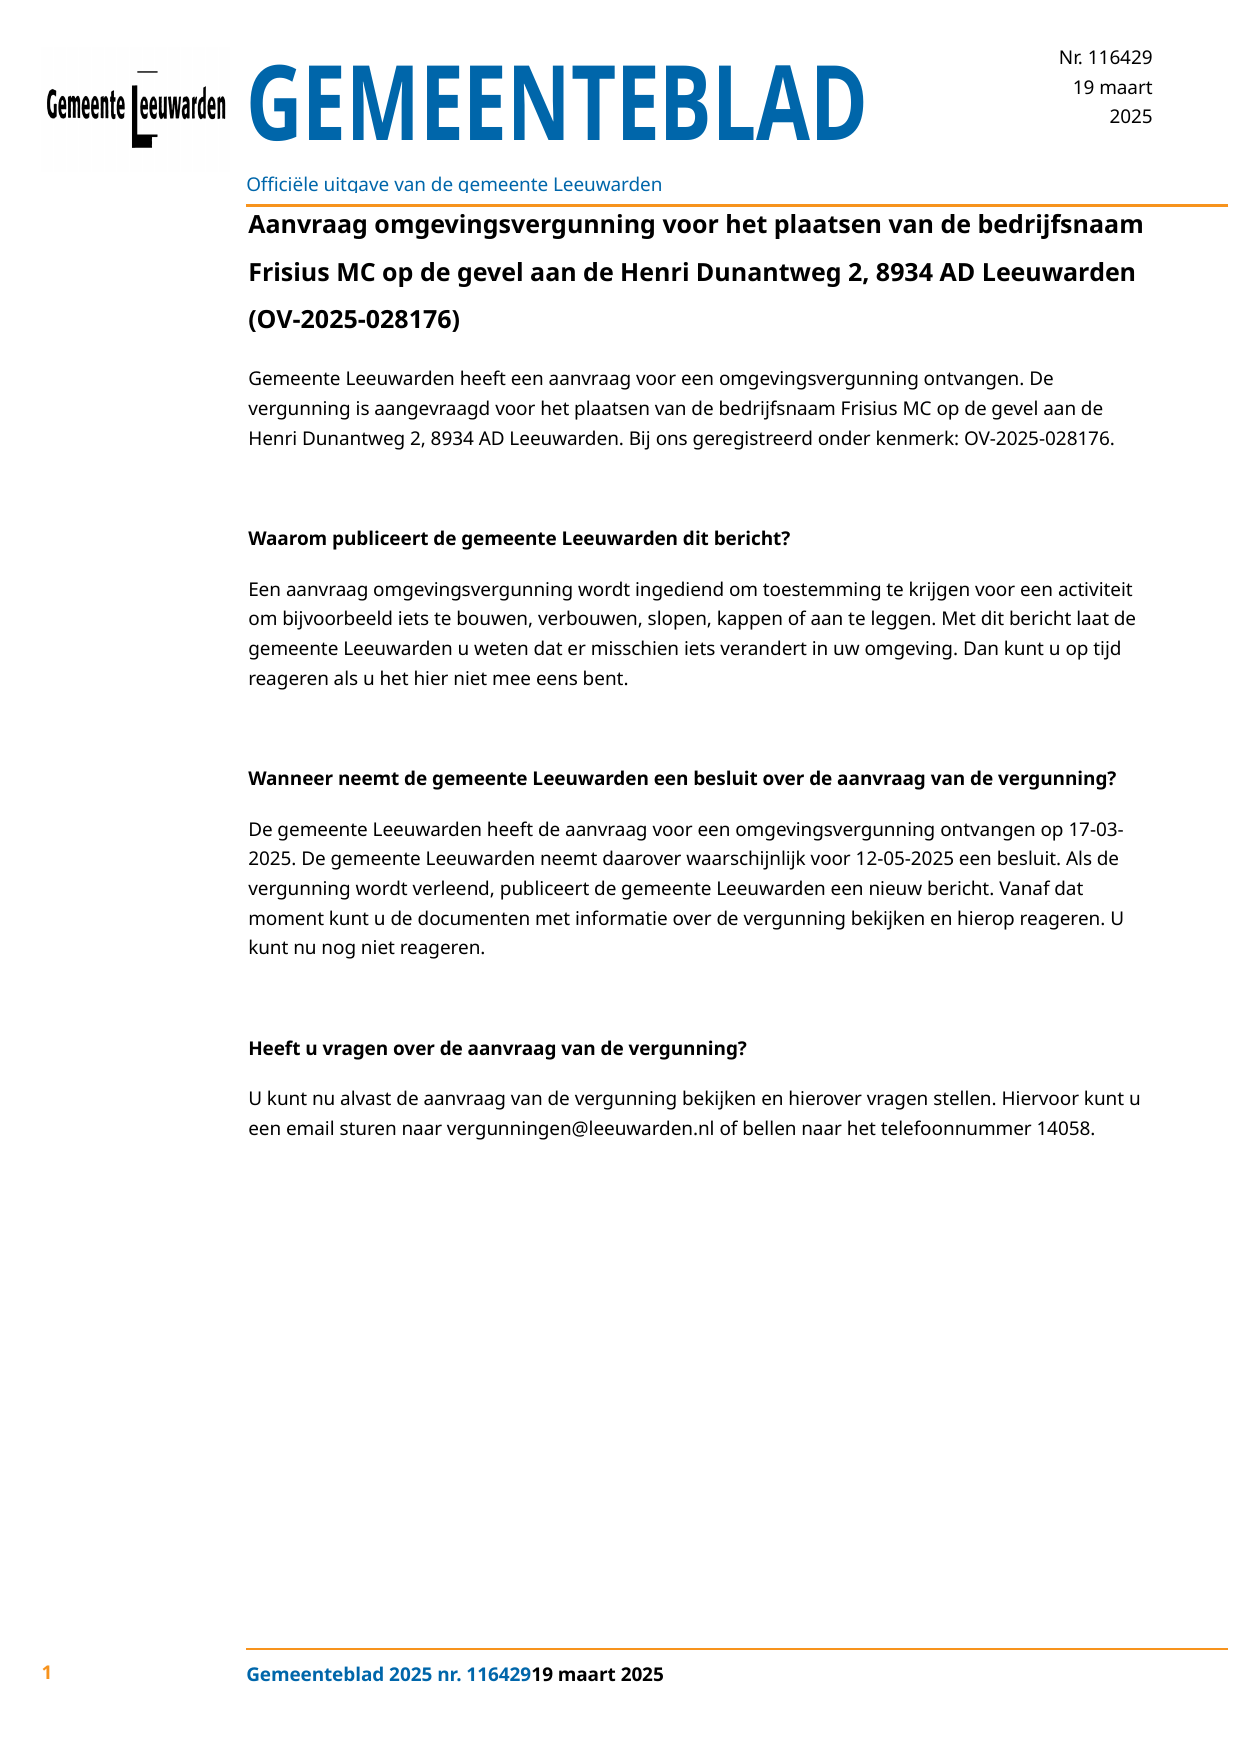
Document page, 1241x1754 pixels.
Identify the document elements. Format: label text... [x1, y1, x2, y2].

text Een aanvraag omgevingsvergunning wordt ingediend om toestemming te krijgen voor een activiteit om bijvoorbeeld iets te bouwen, verbouwen, slopen, kappen of aan te leggen. Met dit bericht laat de gemeente Leeuwarden u weten dat er misschien iets verandert in uw omgeving. Dan kunt u op tijd reageren als u het hier niet mee eens bent. [248, 576, 1152, 690]
text Waarom publiceert de gemeente Leeuwarden dit bericht? [248, 526, 1152, 551]
picture [41, 47, 231, 172]
text De gemeente Leeuwarden heeft de aanvraag voor een omgevingsvergunning ontvangen op 17-03-2025. De gemeente Leeuwarden neemt daarover waarschijnlijk voor 12-05-2025 een besluit. Als de vergunning wordt verleend, publiceert de gemeente Leeuwarden een nieuw bericht. Vanaf dat moment kunt u de documenten met informatie over de vergunning bekijken en hierop reageren. U kunt nu nog niet reageren. [248, 816, 1152, 960]
text Aanvraag omgevingsvergunning voor het plaatsen van de bedrijfsnaam Frisius MC op de gevel aan de Henri Dunantweg 2, 8934 AD Leeuwarden (OV-2025-028176) [248, 207, 1152, 336]
text Wanneer neemt de gemeente Leeuwarden een besluit over de aanvraag van de vergunning? [248, 766, 1152, 791]
text Gemeente Leeuwarden heeft een aanvraag voor een omgevingsvergunning ontvangen. De vergunning is aangevraagd voor het plaatsen van de bedrijfsnaam Frisius MC op de gevel aan de Henri Dunantweg 2, 8934 AD Leeuwarden. Bij ons geregistreerd onder kenmerk: OV-2025-028176. [248, 366, 1152, 450]
text U kunt nu alvast de aanvraag van de vergunning bekijken en hierover vragen stellen. Hiervoor kunt u een email sturen naar vergunningen@leeuwarden.nl of bellen naar het telefoonnummer 14058. [248, 1086, 1152, 1141]
text Heeft u vragen over de aanvraag van de vergunning? [248, 1035, 1152, 1061]
